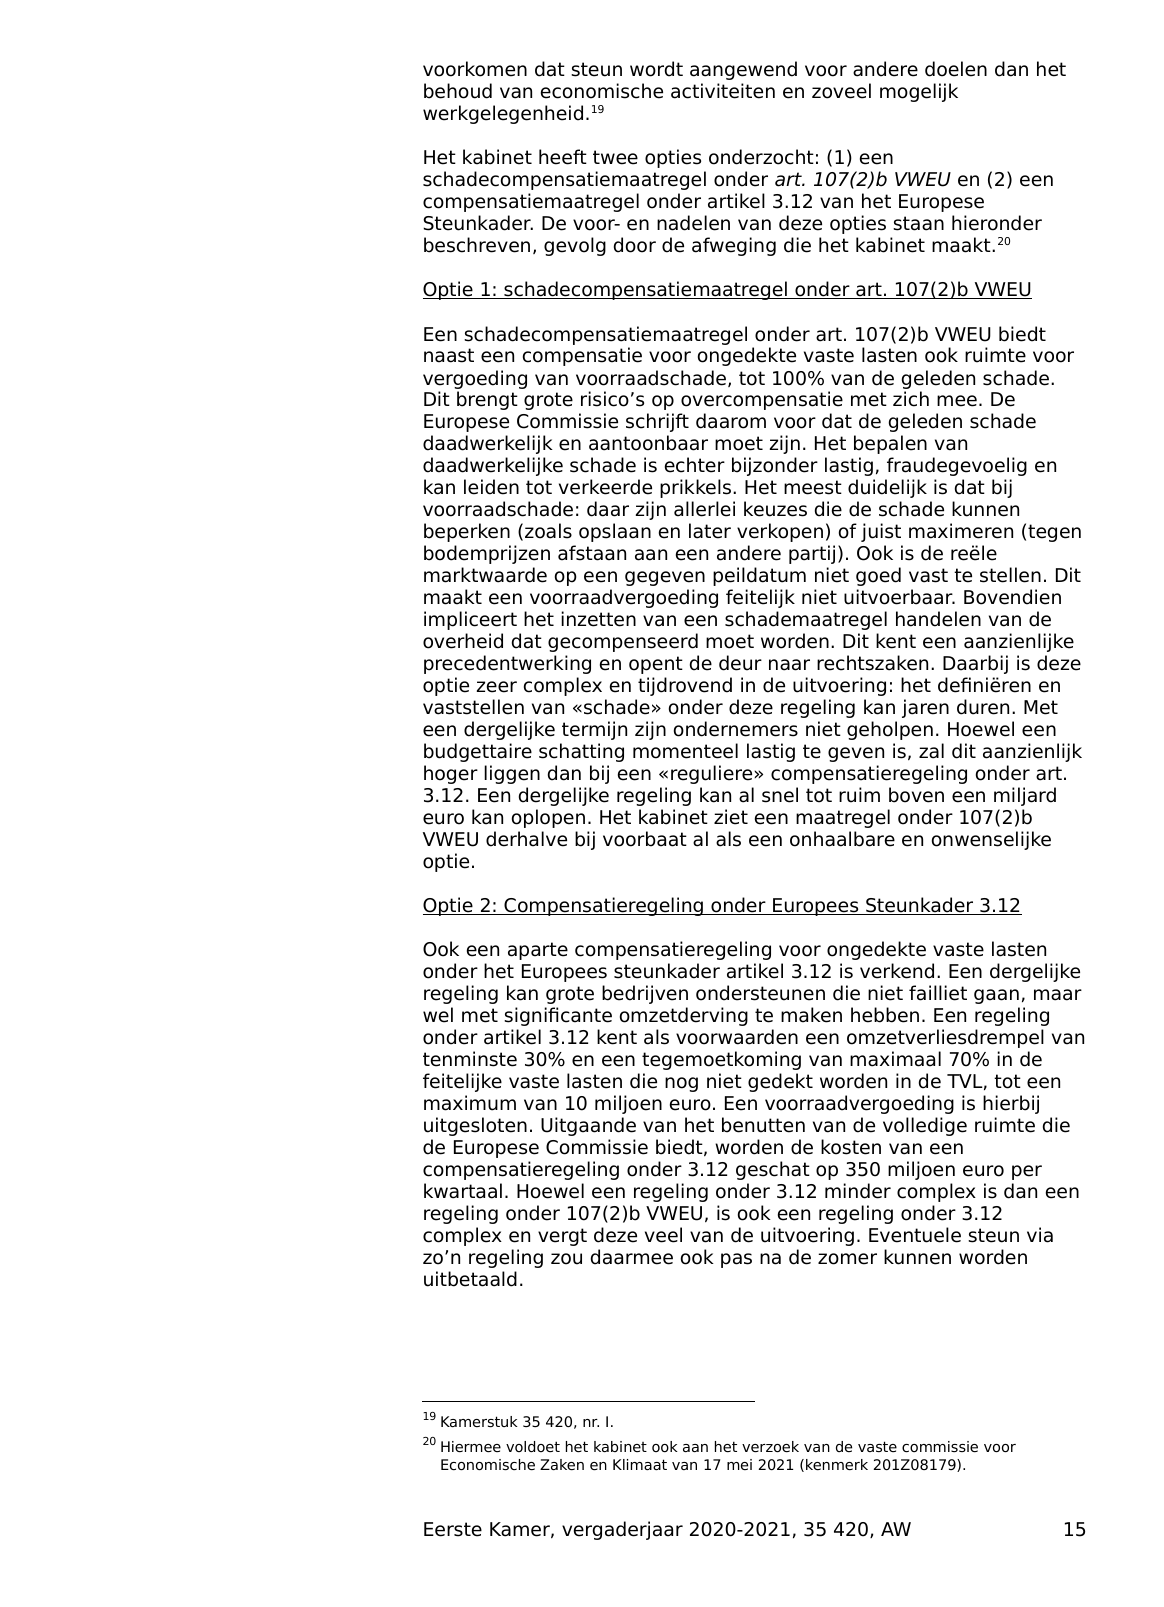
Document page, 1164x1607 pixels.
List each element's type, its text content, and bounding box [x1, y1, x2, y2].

text Hiermee voldoet het kabinet ook aan het verzoek van de vaste commissie voor Economische Zaken en Klimaat van 17 mei 2021 (kenmerk 201Z08179). [422, 1435, 1087, 1474]
text Ook een aparte compensatieregeling voor ongedekte vaste lasten onder het Europees steunkader artikel 3.12 is verkend. Een dergelijke regeling kan grote bedrijven ondersteunen die niet failliet gaan, maar wel met significante omzetderving te maken hebben. Een regeling onder artikel 3.12 kent als voorwaarden een omzetverliesdrempel van tenminste 30% en een tegemoetkoming van maximaal 70% in de feitelijke vaste lasten die nog niet gedekt worden in de TVL, tot een maximum van 10 miljoen euro. Een voorraadvergoeding is hierbij uitgesloten. Uitgaande van het benutten van de volledige ruimte die de Europese Commissie biedt, worden de kosten van een compensatieregeling onder 3.12 geschat op 350 miljoen euro per kwartaal. Hoewel een regeling onder 3.12 minder complex is dan een regeling onder 107(2)b VWEU, is ook een regeling onder 3.12 complex en vergt deze veel van de uitvoering. Eventuele steun via zo’n regeling zou daarmee ook pas na de zomer kunnen worden uitbetaald. [422, 939, 1087, 1291]
text voorkomen dat steun wordt aangewend voor andere doelen dan het behoud van economische activiteiten en zoveel mogelijk werkgelegenheid. [422, 59, 1087, 125]
text Een schadecompensatiemaatregel onder art. 107(2)b VWEU biedt naast een compensatie voor ongedekte vaste lasten ook ruimte voor vergoeding van voorraadschade, tot 100% van de geleden schade. Dit brengt grote risico’s op overcompensatie met zich mee. De Europese Commissie schrijft daarom voor dat de geleden schade daadwerkelijk en aantoonbaar moet zijn. Het bepalen van daadwerkelijke schade is echter bijzonder lastig, fraudegevoelig en kan leiden tot verkeerde prikkels. Het meest duidelijk is dat bij voorraadschade: daar zijn allerlei keuzes die de schade kunnen beperken (zoals opslaan en later verkopen) of juist maximeren (tegen bodemprijzen afstaan aan een andere partij). Ook is de reële marktwaarde op een gegeven peildatum niet goed vast te stellen. Dit maakt een voorraadvergoeding feitelijk niet uitvoerbaar. Bovendien impliceert het inzetten van een schademaatregel handelen van de overheid dat gecompenseerd moet worden. Dit kent een aanzienlijke precedentwerking en opent de deur naar rechtszaken. Daarbij is deze optie zeer complex en tijdrovend in de uitvoering: het definiëren en vaststellen van «schade» onder deze regeling kan jaren duren. Met een dergelijke termijn zijn ondernemers niet geholpen. Hoewel een budgettaire schatting momenteel lastig te geven is, zal dit aanzienlijk hoger liggen dan bij een «reguliere» compensatieregeling onder art. 3.12. Een dergelijke regeling kan al snel tot ruim boven een miljard euro kan oplopen. Het kabinet ziet een maatregel onder 107(2)b VWEU derhalve bij voorbaat al als een onhaalbare en onwenselijke optie. [422, 323, 1087, 873]
subtitle Optie 2: Compensatieregeling onder Europees Steunkader 3.12 [422, 895, 1087, 917]
subtitle Optie 1: schadecompensatiemaatregel onder art. 107(2)b VWEU [422, 279, 1087, 301]
text Het kabinet heeft twee opties onderzocht: (1) een schadecompensatiemaatregel onder art. 107(2)b VWEU en (2) een compensatiemaatregel onder artikel 3.12 van het Europese Steunkader. De voor- en nadelen van deze opties staan hieronder beschreven, gevolg door de afweging die het kabinet maakt. [422, 147, 1087, 257]
text Kamerstuk 35 420, nr. I. [422, 1410, 1087, 1432]
